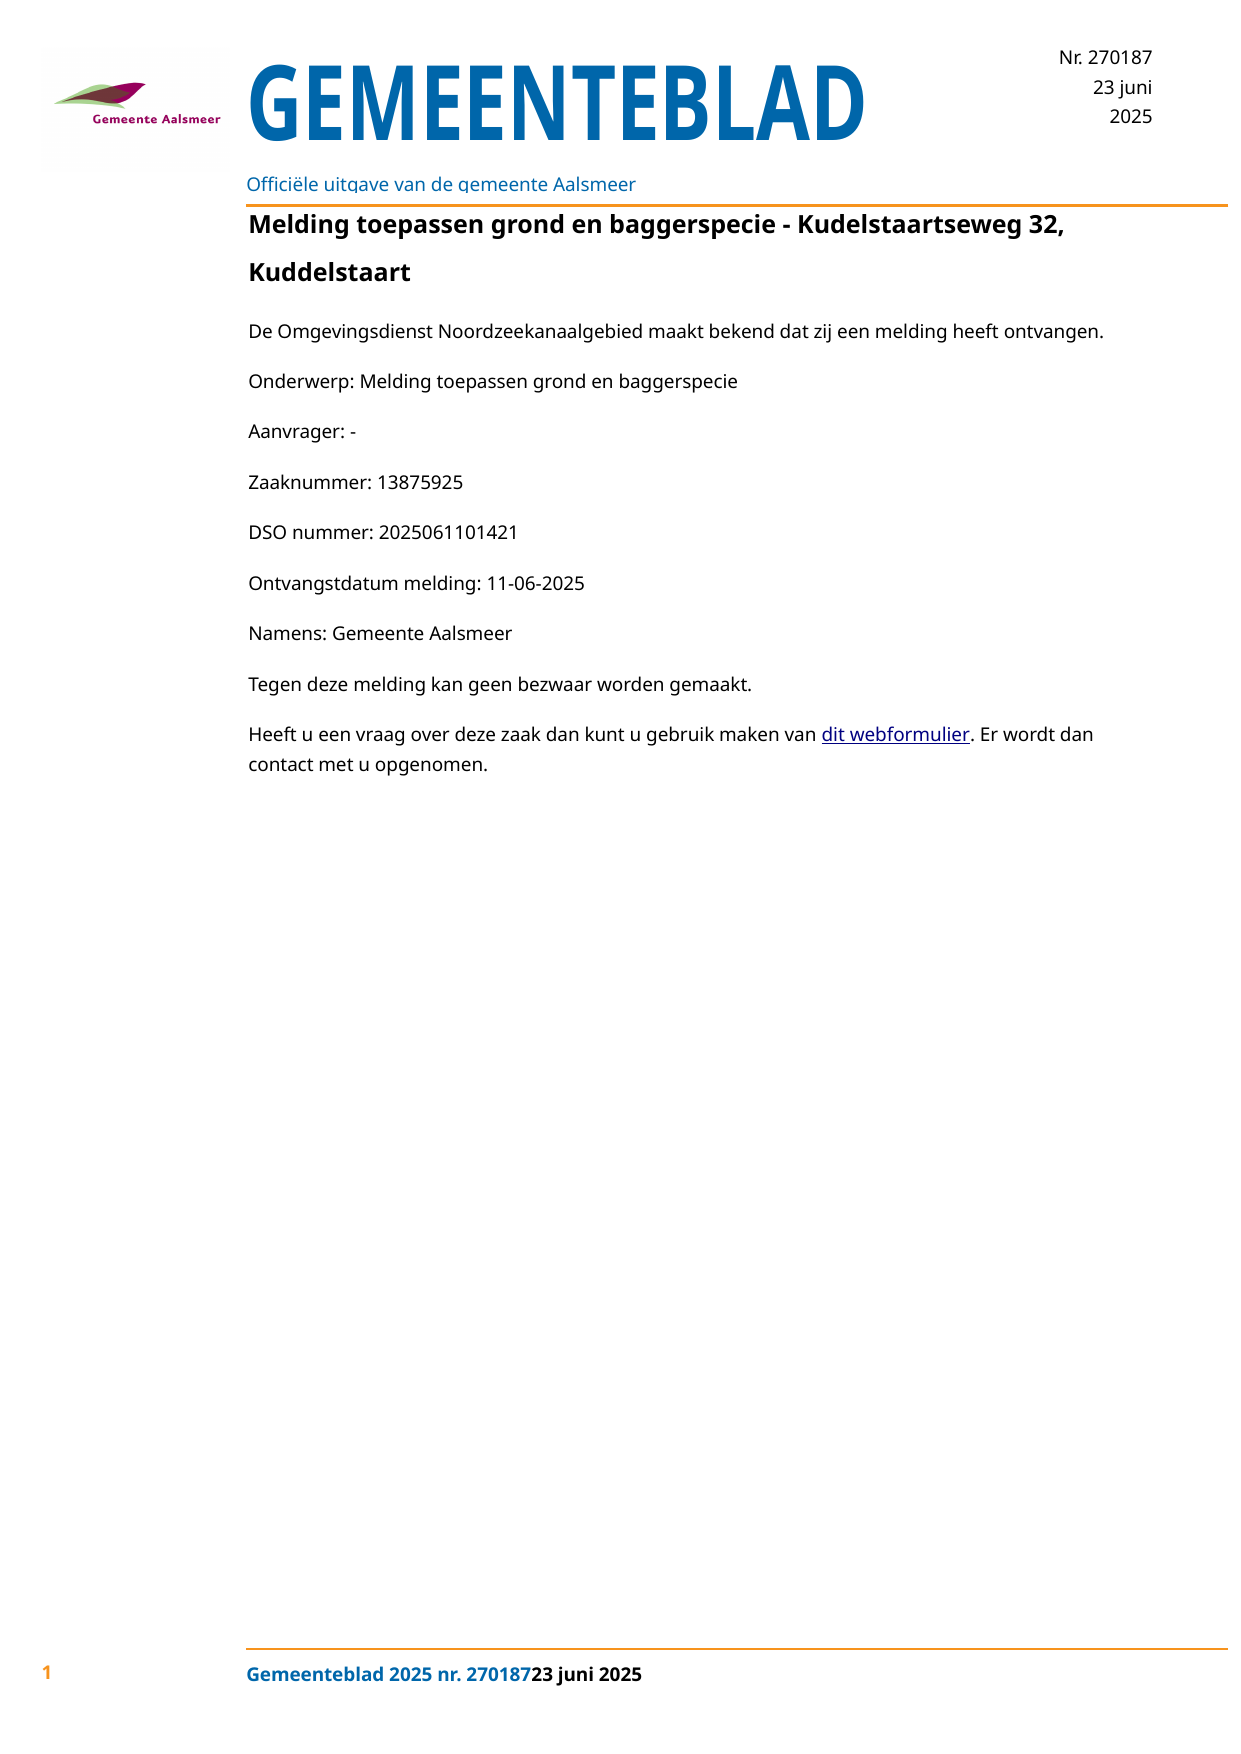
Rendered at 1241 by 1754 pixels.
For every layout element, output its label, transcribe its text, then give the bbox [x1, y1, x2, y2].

text Melding toepassen grond en baggerspecie - Kudelstaartseweg 32, Kuddelstaart [248, 207, 1152, 288]
text Aanvrager: - [248, 419, 1152, 444]
text Namens: Gemeente Aalsmeer [248, 620, 1152, 646]
text Ontvangstdatum melding: 11-06-2025 [248, 570, 1152, 596]
text Zaaknummer: 13875925 [248, 469, 1152, 495]
text Tegen deze melding kan geen bezwaar worden gemaakt. [248, 671, 1152, 697]
text Heeft u een vraag over deze zaak dan kunt u gebruik maken van dit webformulier. Er wordt dan contact met u opgenomen. [248, 721, 1152, 777]
text DSO nummer: 2025061101421 [248, 519, 1152, 545]
text De Omgevingsdienst Noordzeekanaalgebied maakt bekend dat zij een melding heeft ontvangen. [248, 318, 1152, 344]
picture [41, 47, 231, 172]
text Onderwerp: Melding toepassen grond en baggerspecie [248, 368, 1152, 394]
